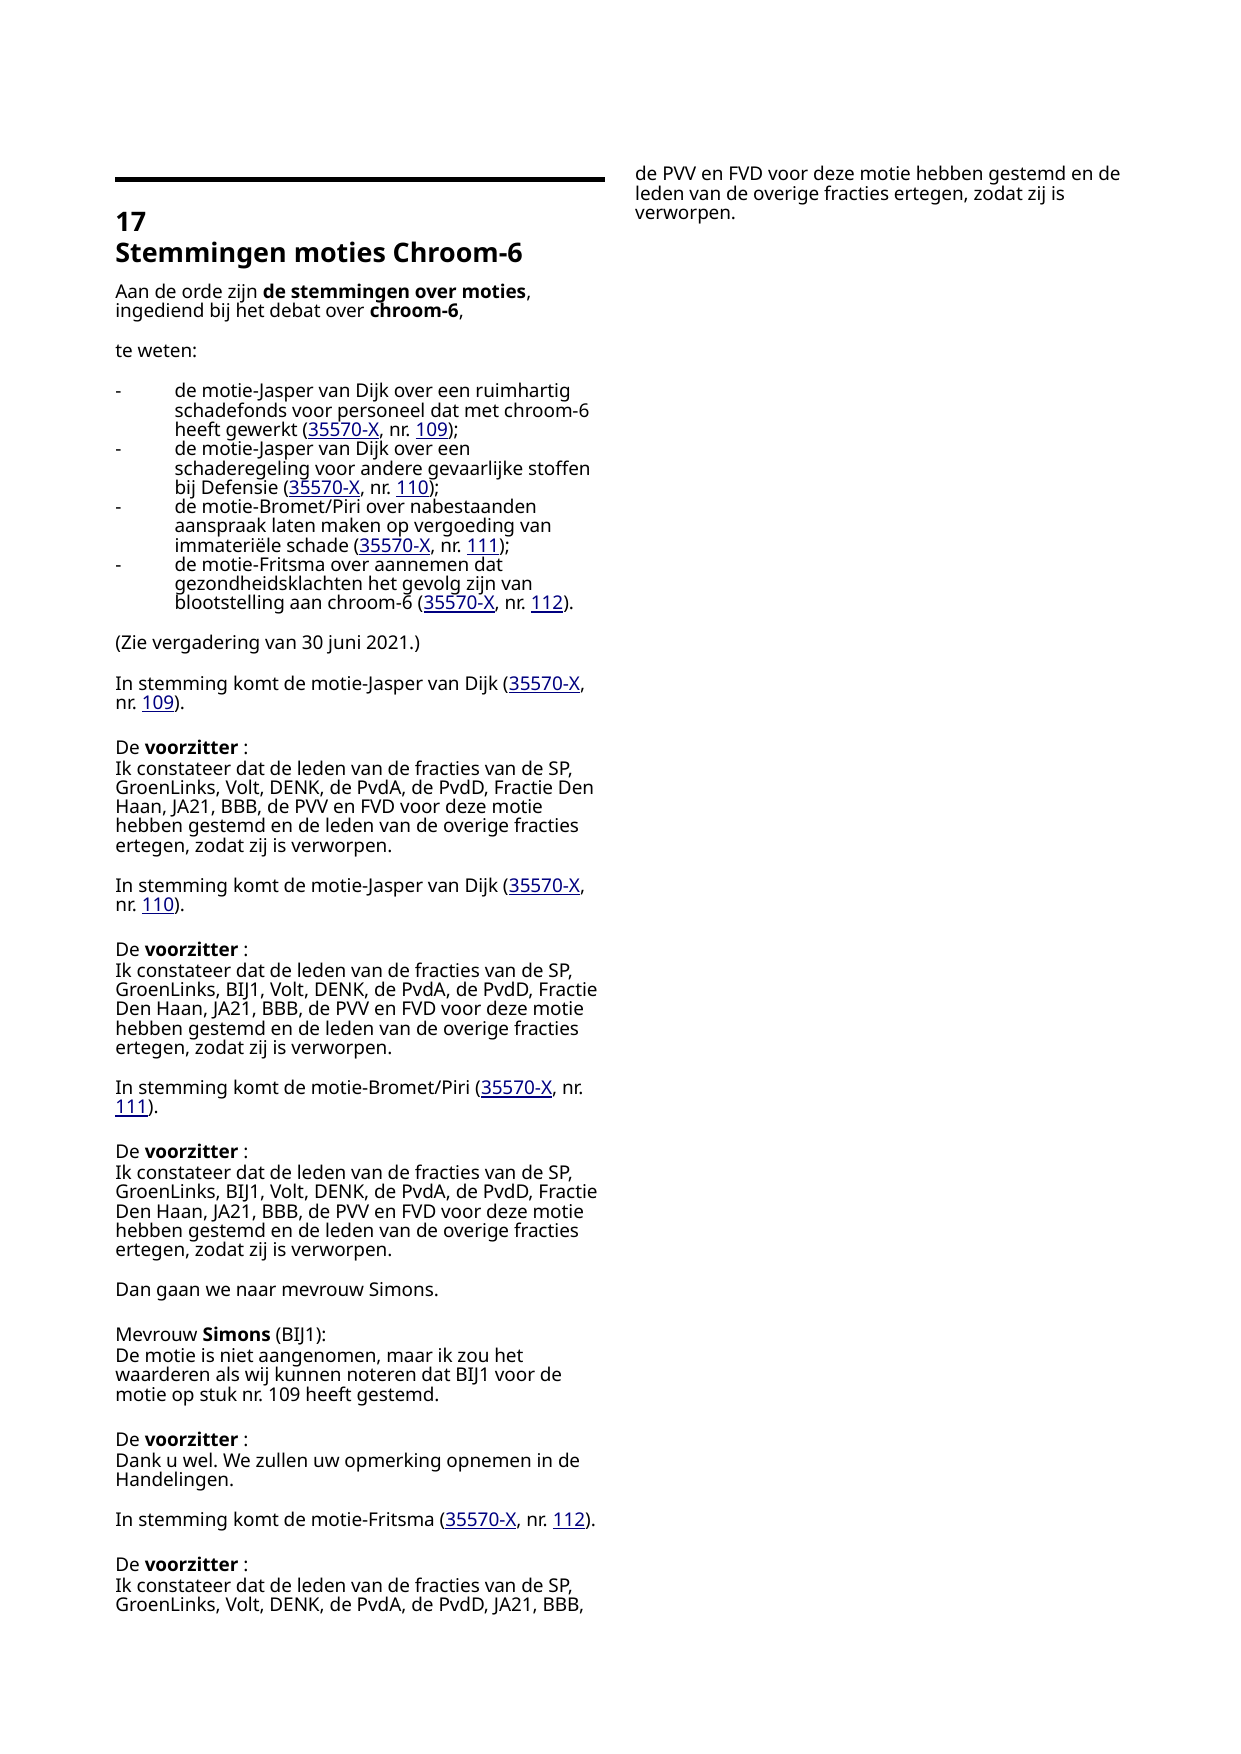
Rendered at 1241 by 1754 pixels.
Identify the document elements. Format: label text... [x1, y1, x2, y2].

text Aan de orde zijn de stemmingen over moties, ingediend bij het debat over chroom-6, [115, 283, 605, 322]
text De voorzitter : [115, 1138, 605, 1164]
text Stemmingen moties Chroom-6 [115, 239, 605, 283]
text Ik constateer dat de leden van de fracties van de SP, GroenLinks, BIJ1, Volt, DENK, de PvdA, de PvdD, Fractie Den Haan, JA21, BBB, de PVV en FVD voor deze motie hebben gestemd en de leden van de overige fracties ertegen, zodat zij is verworpen. [115, 962, 605, 1058]
list de motie-Fritsma over aannemen dat gezondheidsklachten het gevolg zijn van blootstelling aan chroom-6 (35570-X, nr. 112). [115, 556, 605, 614]
text te weten: [115, 342, 605, 362]
list de motie-Jasper van Dijk over een schaderegeling voor andere gevaarlijke stoffen bij Defensie (35570-X, nr. 110); [115, 440, 605, 498]
text In stemming komt de motie-Jasper van Dijk (35570-X, nr. 110). [115, 877, 605, 915]
text Dan gaan we naar mevrouw Simons. [115, 1281, 605, 1301]
text Mevrouw Simons (BIJ1): [115, 1321, 605, 1347]
text De voorzitter : [115, 1551, 605, 1577]
text In stemming komt de motie-Bromet/Piri (35570-X, nr. 111). [115, 1079, 605, 1118]
text (Zie vergadering van 30 juni 2021.) [115, 634, 605, 654]
text De voorzitter : [115, 1426, 605, 1452]
text Ik constateer dat de leden van de fracties van de SP, GroenLinks, BIJ1, Volt, DENK, de PvdA, de PvdD, Fractie Den Haan, JA21, BBB, de PVV en FVD voor deze motie hebben gestemd en de leden van de overige fracties ertegen, zodat zij is verworpen. [115, 1164, 605, 1261]
text de PVV en FVD voor deze motie hebben gestemd en de leden van de overige fracties ertegen, zodat zij is verworpen. [635, 165, 1125, 223]
text Dank u wel. We zullen uw opmerking opnemen in de Handelingen. [115, 1452, 605, 1490]
text 17 [115, 203, 605, 239]
text De motie is niet aangenomen, maar ik zou het waarderen als wij kunnen noteren dat BIJ1 voor de motie op stuk nr. 109 heeft gestemd. [115, 1347, 605, 1405]
text In stemming komt de motie-Jasper van Dijk (35570-X, nr. 109). [115, 674, 605, 713]
text De voorzitter : [115, 936, 605, 962]
text Ik constateer dat de leden van de fracties van de SP, GroenLinks, Volt, DENK, de PvdA, de PvdD, JA21, BBB, [115, 1577, 605, 1615]
text In stemming komt de motie-Fritsma (35570-X, nr. 112). [115, 1511, 605, 1530]
list de motie-Bromet/Piri over nabestaanden aanspraak laten maken op vergoeding van immateriële schade (35570-X, nr. 111); [115, 498, 605, 556]
text Ik constateer dat de leden van de fracties van de SP, GroenLinks, Volt, DENK, de PvdA, de PvdD, Fractie Den Haan, JA21, BBB, de PVV en FVD voor deze motie hebben gestemd en de leden van de overige fracties ertegen, zodat zij is verworpen. [115, 759, 605, 856]
text De voorzitter : [115, 734, 605, 759]
list de motie-Jasper van Dijk over een ruimhartig schadefonds voor personeel dat met chroom-6 heeft gewerkt (35570-X, nr. 109); [115, 382, 605, 440]
